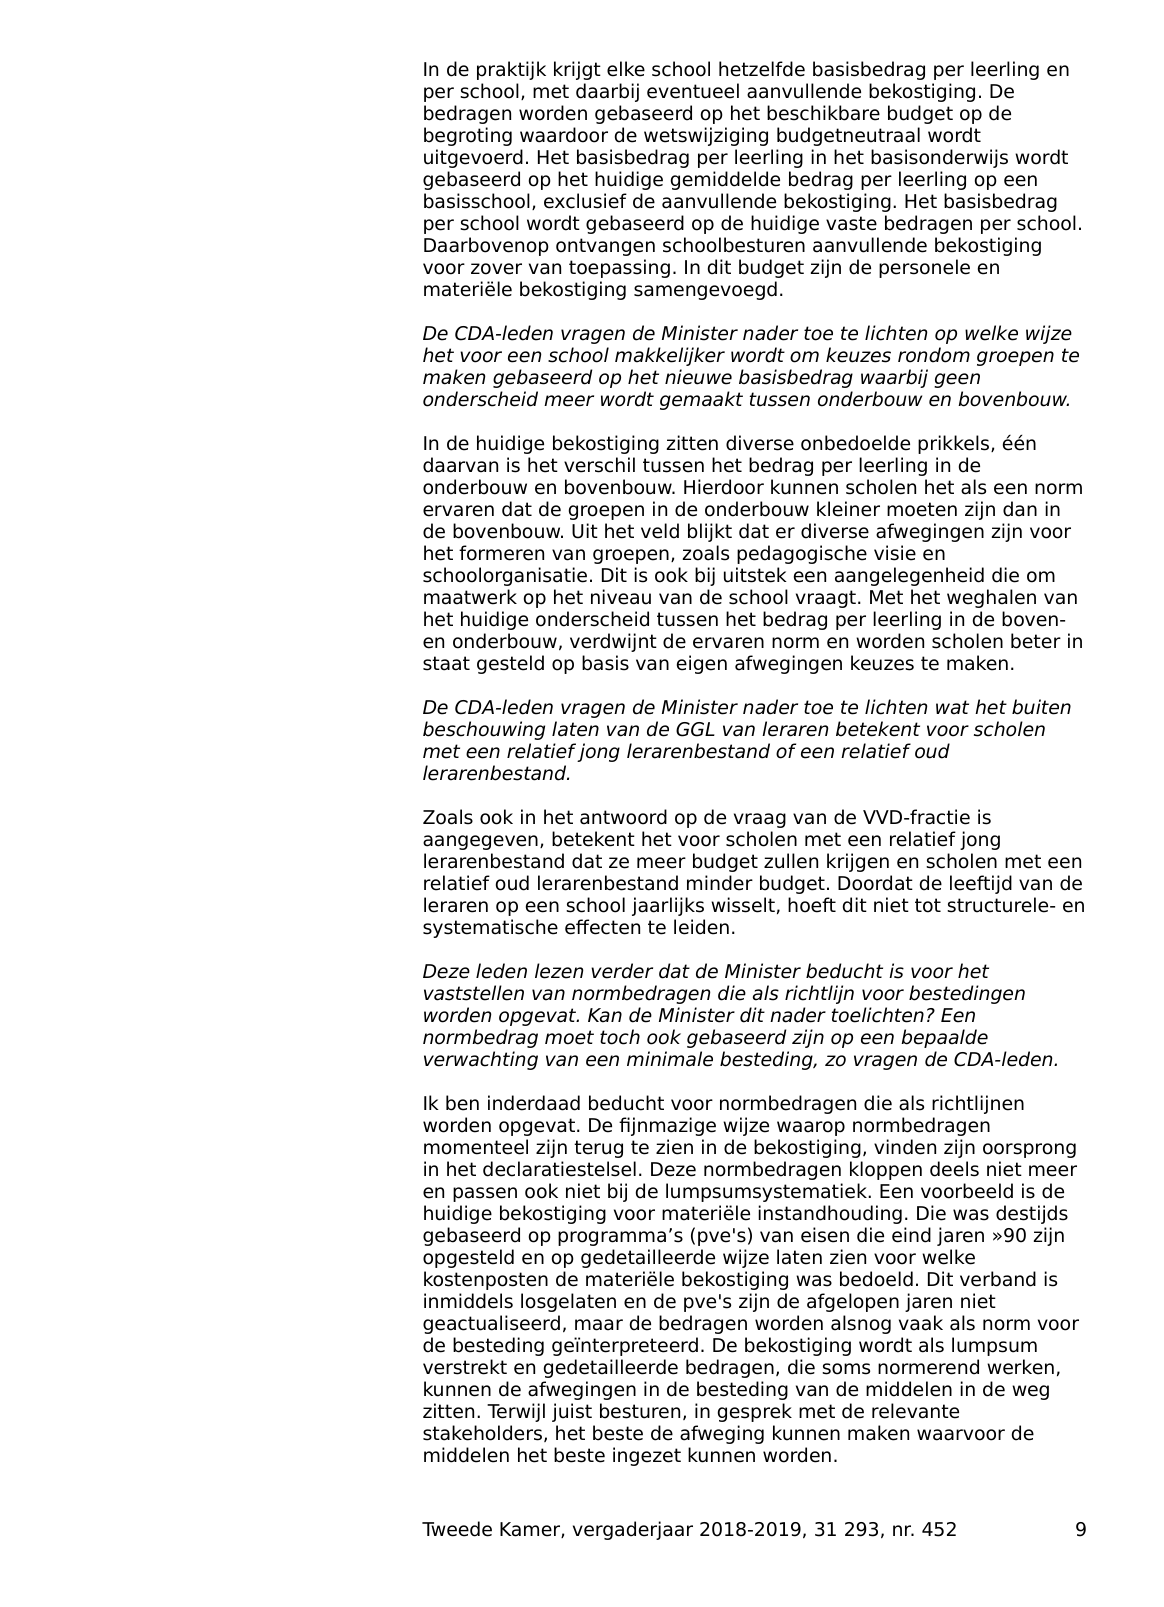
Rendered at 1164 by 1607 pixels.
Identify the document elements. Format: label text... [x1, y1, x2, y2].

text De CDA-leden vragen de Minister nader toe te lichten op welke wijze het voor een school makkelijker wordt om keuzes rondom groepen te maken gebaseerd op het nieuwe basisbedrag waarbij geen onderscheid meer wordt gemaakt tussen onderbouw en bovenbouw. [422, 323, 1087, 411]
text In de praktijk krijgt elke school hetzelfde basisbedrag per leerling en per school, met daarbij eventueel aanvullende bekostiging. De bedragen worden gebaseerd op het beschikbare budget op de begroting waardoor de wetswijziging budgetneutraal wordt uitgevoerd. Het basisbedrag per leerling in het basisonderwijs wordt gebaseerd op het huidige gemiddelde bedrag per leerling op een basisschool, exclusief de aanvullende bekostiging. Het basisbedrag per school wordt gebaseerd op de huidige vaste bedragen per school. Daarbovenop ontvangen schoolbesturen aanvullende bekostiging voor zover van toepassing. In dit budget zijn de personele en materiële bekostiging samengevoegd. [422, 59, 1087, 301]
text Zoals ook in het antwoord op de vraag van de VVD-fractie is aangegeven, betekent het voor scholen met een relatief jong lerarenbestand dat ze meer budget zullen krijgen en scholen met een relatief oud lerarenbestand minder budget. Doordat de leeftijd van de leraren op een school jaarlijks wisselt, hoeft dit niet tot structurele- en systematische effecten te leiden. [422, 807, 1087, 939]
text In de huidige bekostiging zitten diverse onbedoelde prikkels, één daarvan is het verschil tussen het bedrag per leerling in de onderbouw en bovenbouw. Hierdoor kunnen scholen het als een norm ervaren dat de groepen in de onderbouw kleiner moeten zijn dan in de bovenbouw. Uit het veld blijkt dat er diverse afwegingen zijn voor het formeren van groepen, zoals pedagogische visie en schoolorganisatie. Dit is ook bij uitstek een aangelegenheid die om maatwerk op het niveau van de school vraagt. Met het weghalen van het huidige onderscheid tussen het bedrag per leerling in de boven- en onderbouw, verdwijnt de ervaren norm en worden scholen beter in staat gesteld op basis van eigen afwegingen keuzes te maken. [422, 433, 1087, 675]
text Ik ben inderdaad beducht voor normbedragen die als richtlijnen worden opgevat. De fijnmazige wijze waarop normbedragen momenteel zijn terug te zien in de bekostiging, vinden zijn oorsprong in het declaratiestelsel. Deze normbedragen kloppen deels niet meer en passen ook niet bij de lumpsumsystematiek. Een voorbeeld is de huidige bekostiging voor materiële instandhouding. Die was destijds gebaseerd op programma’s (pve's) van eisen die eind jaren »90 zijn opgesteld en op gedetailleerde wijze laten zien voor welke kostenposten de materiële bekostiging was bedoeld. Dit verband is inmiddels losgelaten en de pve's zijn de afgelopen jaren niet geactualiseerd, maar de bedragen worden alsnog vaak als norm voor de besteding geïnterpreteerd. De bekostiging wordt als lumpsum verstrekt en gedetailleerde bedragen, die soms normerend werken, kunnen de afwegingen in de besteding van de middelen in de weg zitten. Terwijl juist besturen, in gesprek met de relevante stakeholders, het beste de afweging kunnen maken waarvoor de middelen het beste ingezet kunnen worden. [422, 1093, 1087, 1467]
text Deze leden lezen verder dat de Minister beducht is voor het vaststellen van normbedragen die als richtlijn voor bestedingen worden opgevat. Kan de Minister dit nader toelichten? Een normbedrag moet toch ook gebaseerd zijn op een bepaalde verwachting van een minimale besteding, zo vragen de CDA-leden. [422, 961, 1087, 1071]
text De CDA-leden vragen de Minister nader toe te lichten wat het buiten beschouwing laten van de GGL van leraren betekent voor scholen met een relatief jong lerarenbestand of een relatief oud lerarenbestand. [422, 697, 1087, 785]
